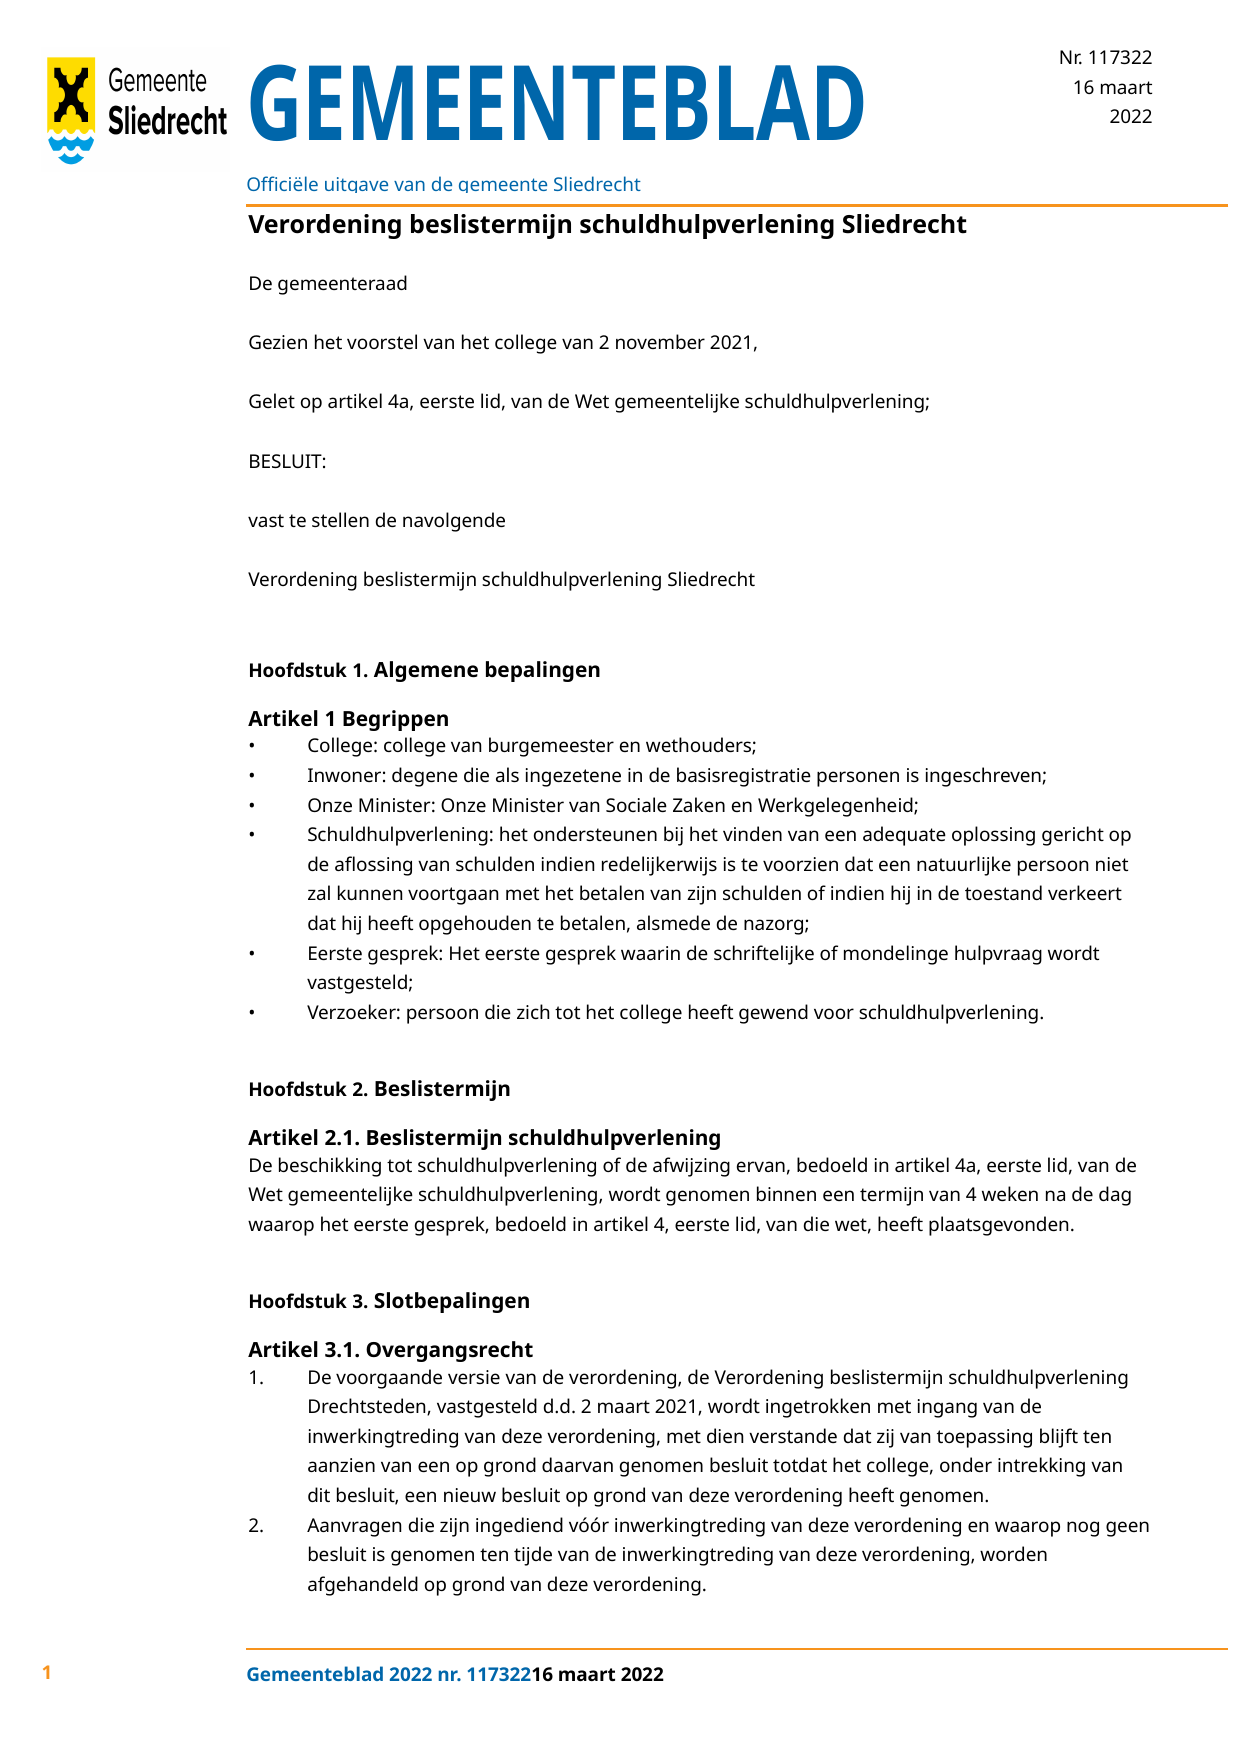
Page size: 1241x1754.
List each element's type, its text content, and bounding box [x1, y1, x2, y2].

text Artikel 2.1. Beslistermijn schuldhulpverlening [248, 1123, 1152, 1152]
list Aanvragen die zijn ingediend vóór inwerkingtreding van deze verordening en waarop nog geen besluit is genomen ten tijde van de inwerkingtreding van deze verordening, worden afgehandeld op grond van deze verordening. [248, 1512, 1152, 1597]
list Onze Minister: Onze Minister van Sociale Zaken en Werkgelegenheid; [248, 792, 1152, 817]
text Hoofdstuk 3. Slotbepalingen [248, 1286, 1152, 1314]
text Artikel 1 Begrippen [248, 704, 1152, 733]
text vast te stellen de navolgende [248, 507, 1152, 533]
list De voorgaande versie van de verordening, de Verordening beslistermijn schuldhulpverlening Drechtsteden, vastgesteld d.d. 2 maart 2021, wordt ingetrokken met ingang van de inwerkingtreding van deze verordening, met dien verstande dat zij van toepassing blijft ten aanzien van een op grond daarvan genomen besluit totdat het college, onder intrekking van dit besluit, een nieuw besluit op grond van deze verordening heeft genomen. [248, 1364, 1152, 1508]
text BESLUIT: [248, 448, 1152, 473]
list Schuldhulpverlening: het ondersteunen bij het vinden van een adequate oplossing gericht op de aflossing van schulden indien redelijkerwijs is te voorzien dat een natuurlijke persoon niet zal kunnen voortgaan met het betalen van zijn schulden of indien hij in de toestand verkeert dat hij heeft opgehouden te betalen, alsmede de nazorg; [248, 821, 1152, 936]
list Inwoner: degene die als ingezetene in de basisregistratie personen is ingeschreven; [248, 762, 1152, 788]
text Verordening beslistermijn schuldhulpverlening Sliedrecht [248, 566, 1152, 592]
text Gelet op artikel 4a, eerste lid, van de Wet gemeentelijke schuldhulpverlening; [248, 389, 1152, 414]
text Hoofdstuk 2. Beslistermijn [248, 1074, 1152, 1102]
list Verzoeker: persoon die zich tot het college heeft gewend voor schuldhulpverlening. [248, 999, 1152, 1024]
picture [41, 47, 231, 172]
text Verordening beslistermijn schuldhulpverlening Sliedrecht [248, 207, 1152, 241]
text Hoofdstuk 1. Algemene bepalingen [248, 655, 1152, 683]
list College: college van burgemeester en wethouders; [248, 733, 1152, 758]
list Eerste gesprek: Het eerste gesprek waarin de schriftelijke of mondelinge hulpvraag wordt vastgesteld; [248, 940, 1152, 995]
text De gemeenteraad [248, 270, 1152, 296]
text De beschikking tot schuldhulpverlening of de afwijzing ervan, bedoeld in artikel 4a, eerste lid, van de Wet gemeentelijke schuldhulpverlening, wordt genomen binnen een termijn van 4 weken na de dag waarop het eerste gesprek, bedoeld in artikel 4, eerste lid, van die wet, heeft plaatsgevonden. [248, 1152, 1152, 1237]
text Gezien het voorstel van het college van 2 november 2021, [248, 329, 1152, 355]
text Artikel 3.1. Overgangsrecht [248, 1335, 1152, 1364]
